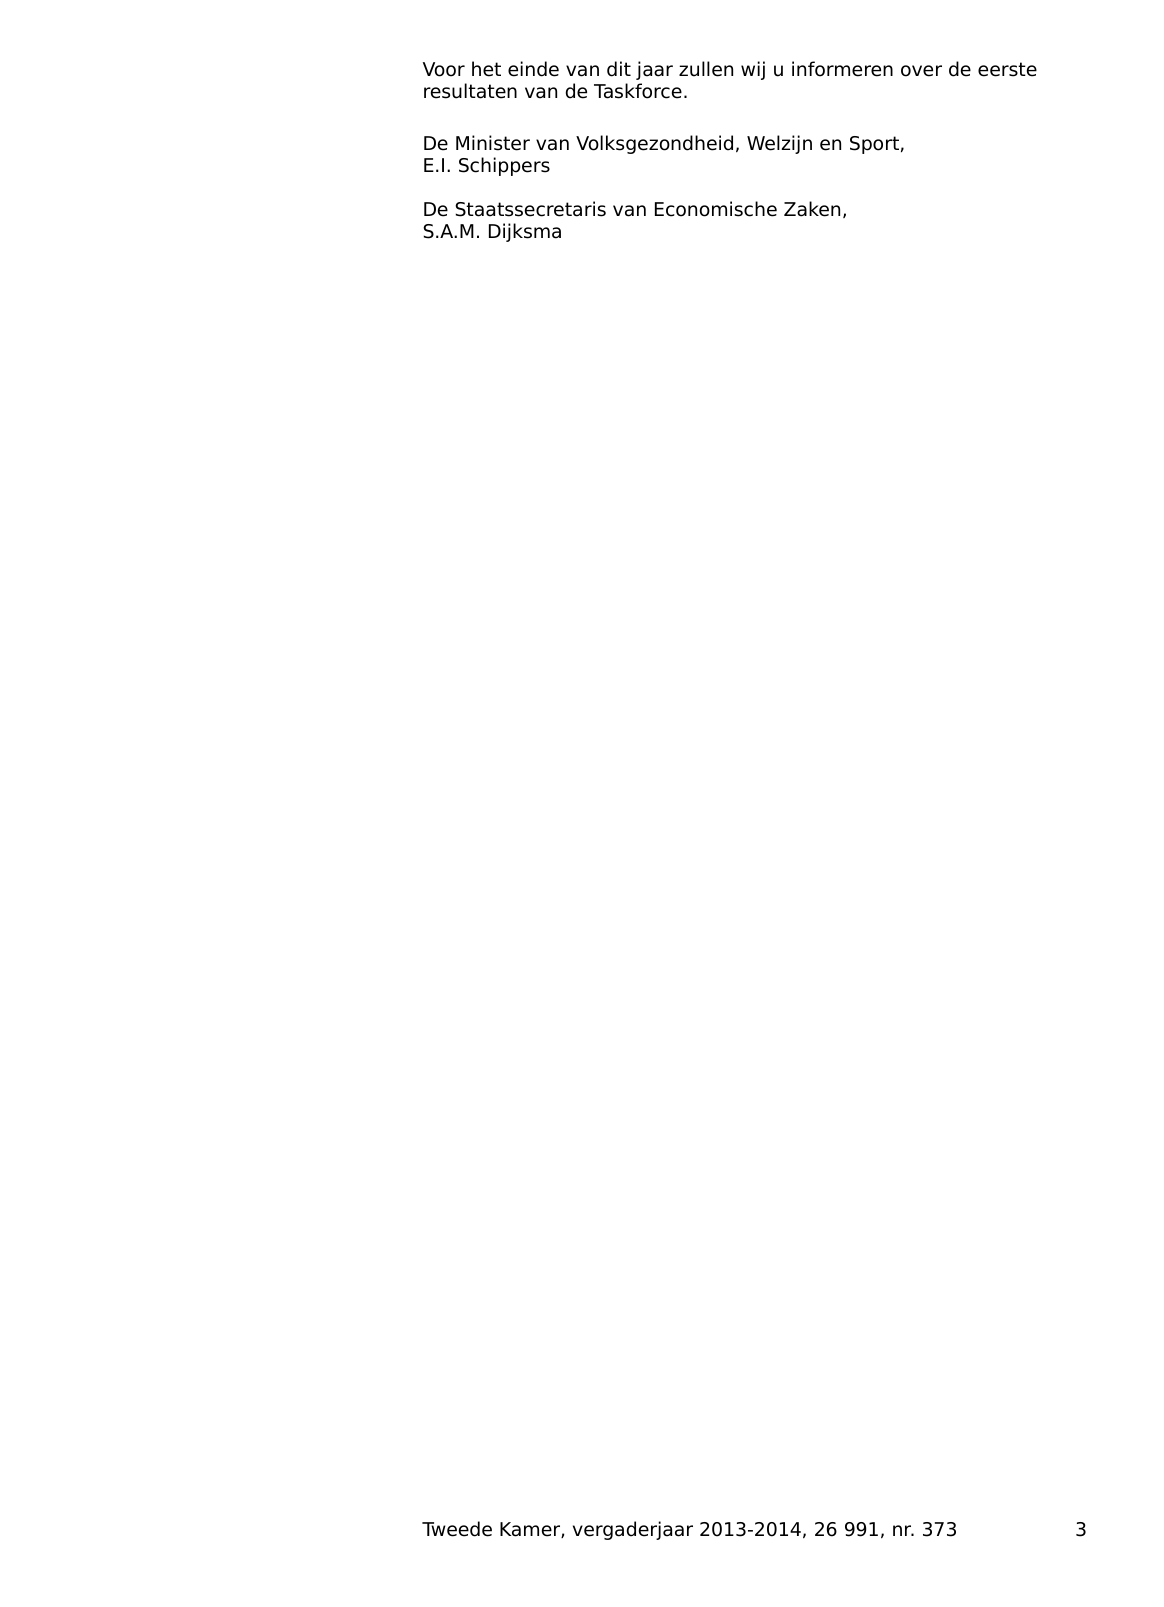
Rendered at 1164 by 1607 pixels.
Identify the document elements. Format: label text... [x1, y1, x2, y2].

text De Minister van Volksgezondheid, Welzijn en Sport, E.I. Schippers [422, 133, 1087, 177]
text De Staatssecretaris van Economische Zaken, S.A.M. Dijksma [422, 199, 1087, 243]
text Voor het einde van dit jaar zullen wij u informeren over de eerste resultaten van de Taskforce. [422, 59, 1087, 103]
